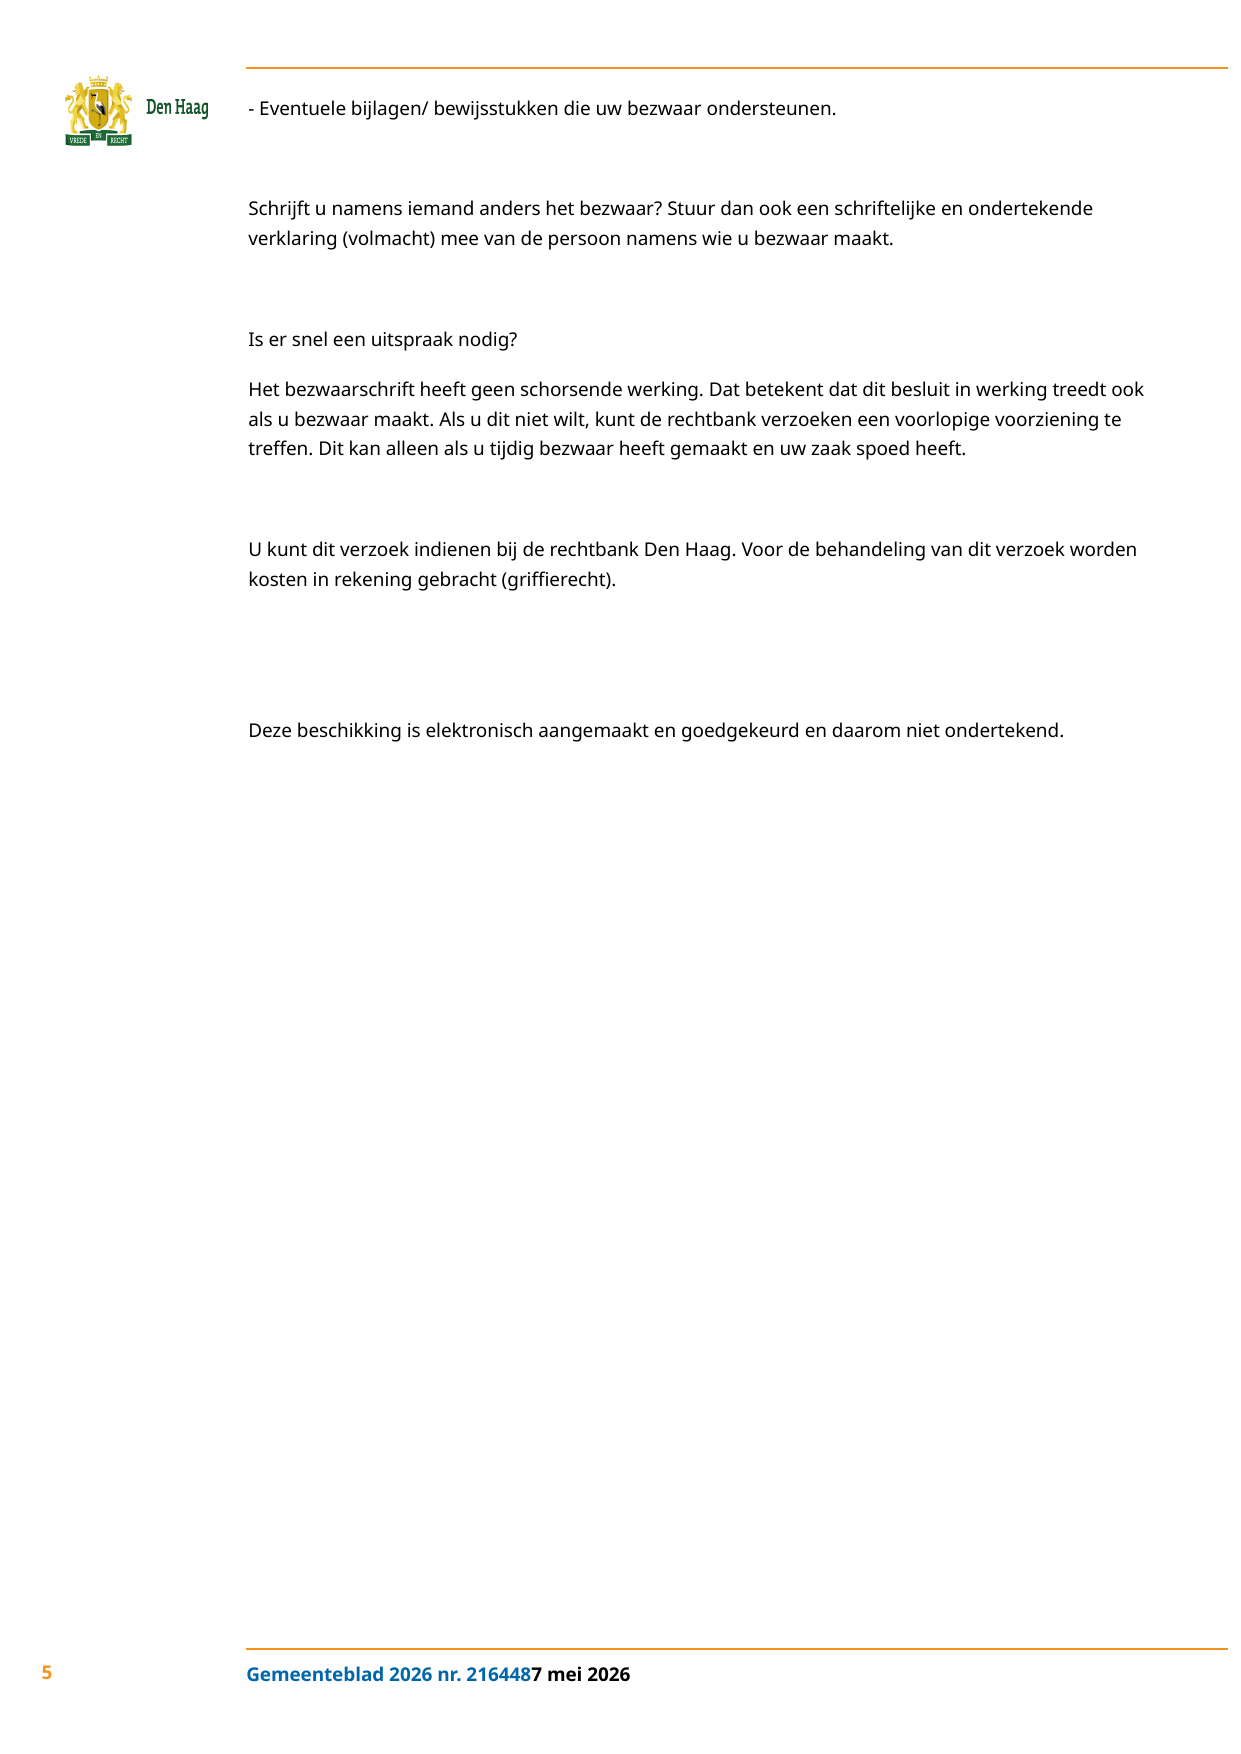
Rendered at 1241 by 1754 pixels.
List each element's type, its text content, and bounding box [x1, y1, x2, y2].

text Deze beschikking is elektronisch aangemaakt en goedgekeurd en daarom niet ondertekend. [248, 717, 1152, 743]
text - Eventuele bijlagen/ bewijsstukken die uw bezwaar ondersteunen. [248, 95, 1152, 121]
picture [41, 47, 231, 172]
text Is er snel een uitspraak nodig? [248, 326, 1152, 352]
text Het bezwaarschrift heeft geen schorsende werking. Dat betekent dat dit besluit in werking treedt ook als u bezwaar maakt. Als u dit niet wilt, kunt de rechtbank verzoeken een voorlopige voorziening te treffen. Dit kan alleen als u tijdig bezwaar heeft gemaakt en uw zaak spoed heeft. [248, 376, 1152, 461]
text U kunt dit verzoek indienen bij de rechtbank Den Haag. Voor de behandeling van dit verzoek worden kosten in rekening gebracht (griffierecht). [248, 536, 1152, 592]
text Schrijft u namens iemand anders het bezwaar? Stuur dan ook een schriftelijke en ondertekende verklaring (volmacht) mee van de persoon namens wie u bezwaar maakt. [248, 196, 1152, 251]
